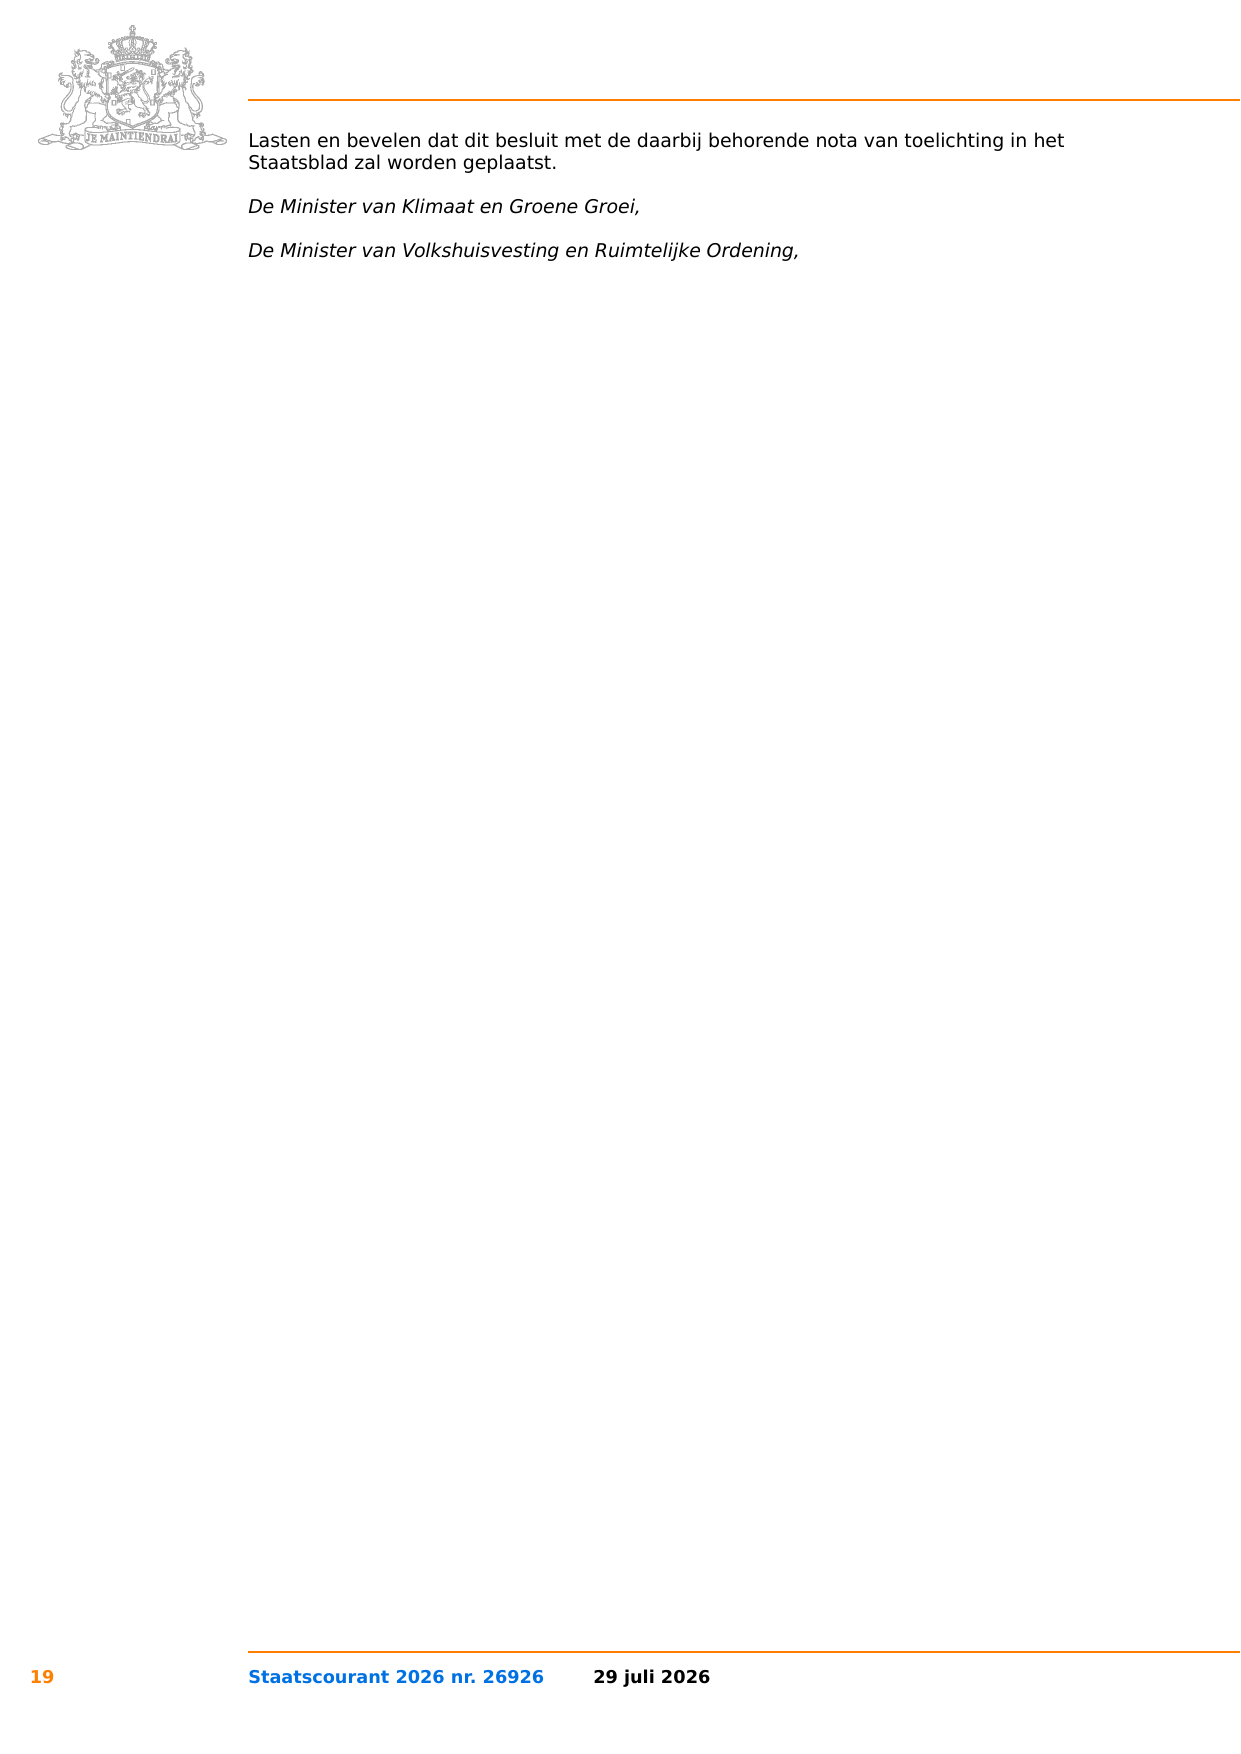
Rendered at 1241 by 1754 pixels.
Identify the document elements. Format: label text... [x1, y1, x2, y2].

text Lasten en bevelen dat dit besluit met de daarbij behorende nota van toelichting in het Staatsblad zal worden geplaatst. [248, 130, 1163, 174]
text De Minister van Volkshuisvesting en Ruimtelijke Ordening, [248, 239, 1163, 262]
text De Minister van Klimaat en Groene Groei, [248, 196, 1163, 218]
picture [38, 25, 227, 150]
